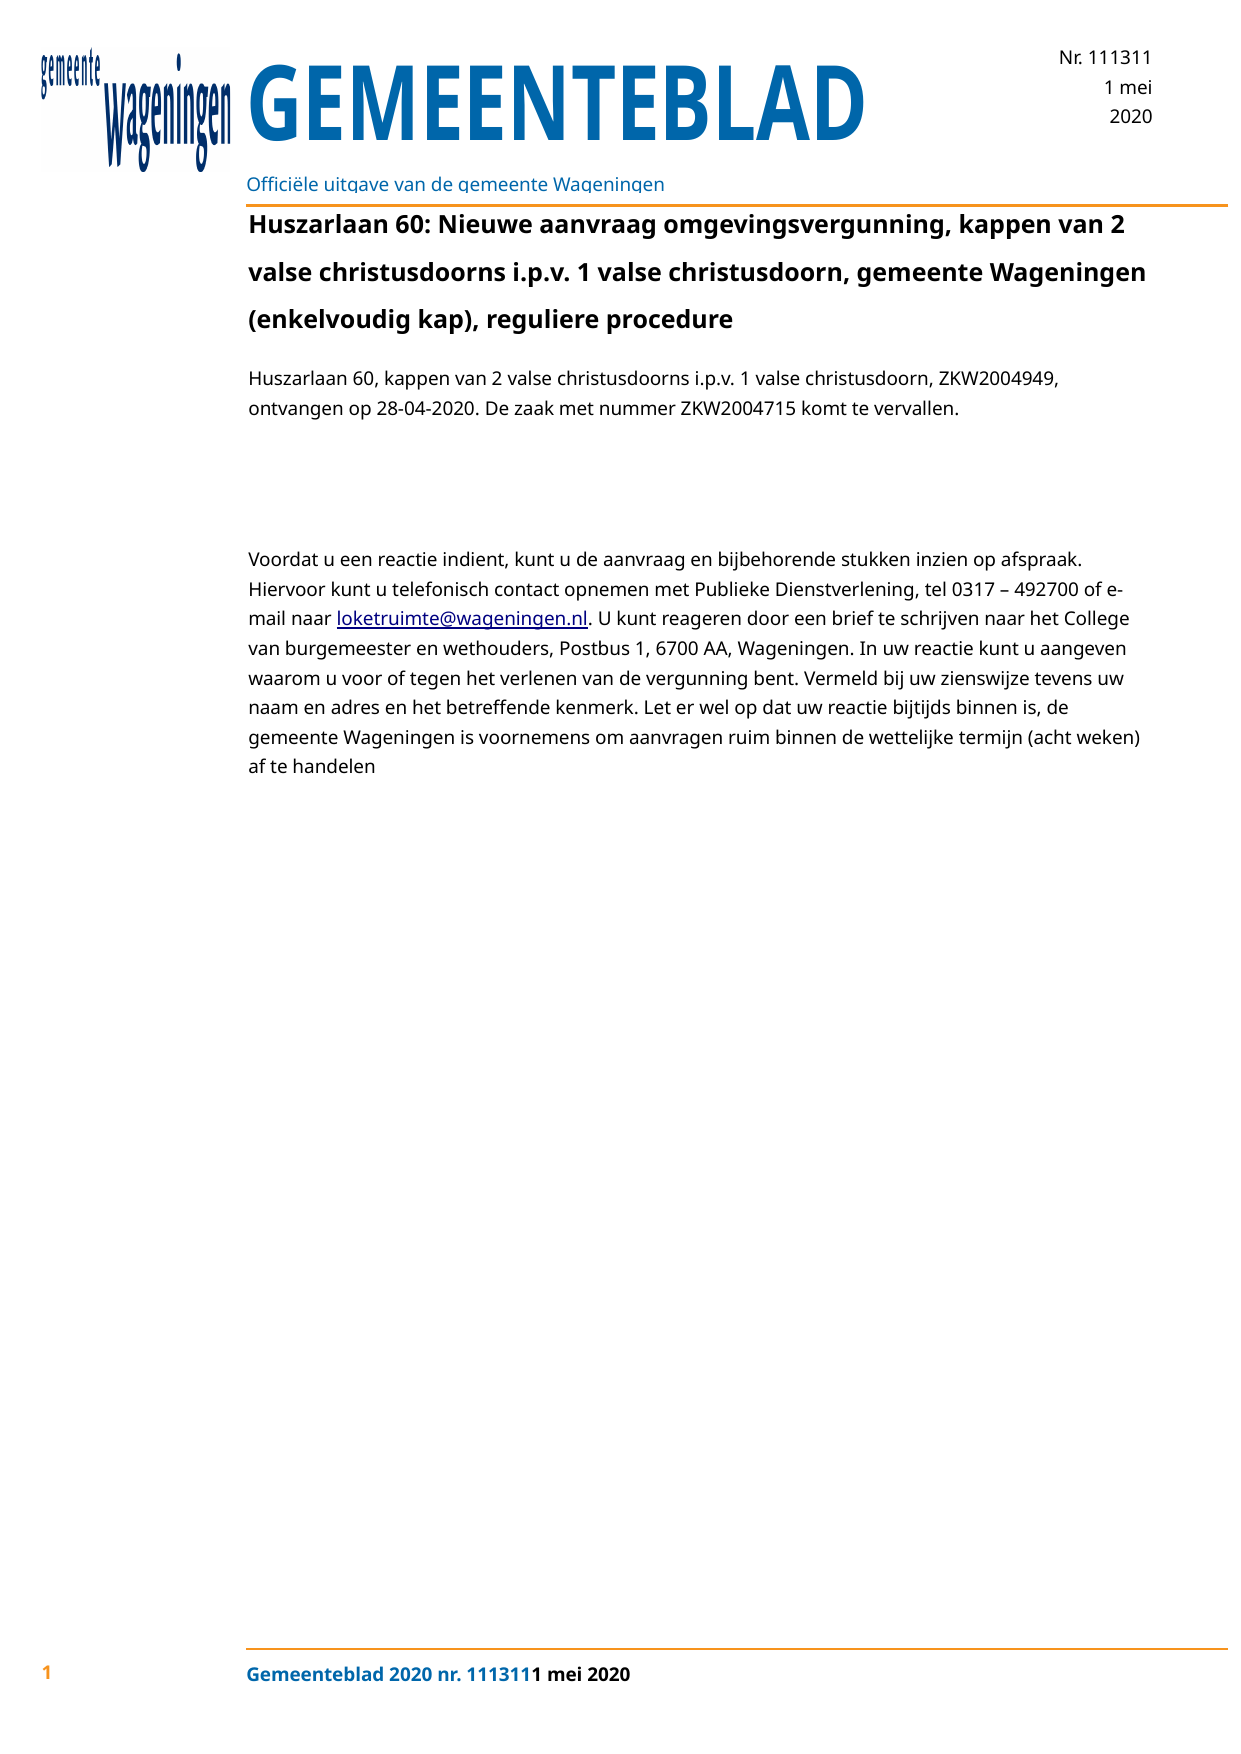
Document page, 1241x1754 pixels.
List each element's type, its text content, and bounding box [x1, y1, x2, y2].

text Huszarlaan 60, kappen van 2 valse christusdoorns i.p.v. 1 valse christusdoorn, ZKW2004949, ontvangen op 28-04-2020. De zaak met nummer ZKW2004715 komt te vervallen. [248, 366, 1152, 421]
picture [41, 47, 231, 172]
text Huszarlaan 60: Nieuwe aanvraag omgevingsvergunning, kappen van 2 valse christusdoorns i.p.v. 1 valse christusdoorn, gemeente Wageningen (enkelvoudig kap), reguliere procedure [248, 207, 1152, 336]
text Voordat u een reactie indient, kunt u de aanvraag en bijbehorende stukken inzien op afspraak. Hiervoor kunt u telefonisch contact opnemen met Publieke Dienstverlening, tel 0317 – 492700 of e-mail naar loketruimte@wageningen.nl. U kunt reageren door een brief te schrijven naar het College van burgemeester en wethouders, Postbus 1, 6700 AA, Wageningen. In uw reactie kunt u aangeven waarom u voor of tegen het verlenen van de vergunning bent. Vermeld bij uw zienswijze tevens uw naam en adres en het betreffende kenmerk. Let er wel op dat uw reactie bijtijds binnen is, de gemeente Wageningen is voornemens om aanvragen ruim binnen de wettelijke termijn (acht weken) af te handelen [248, 546, 1152, 779]
